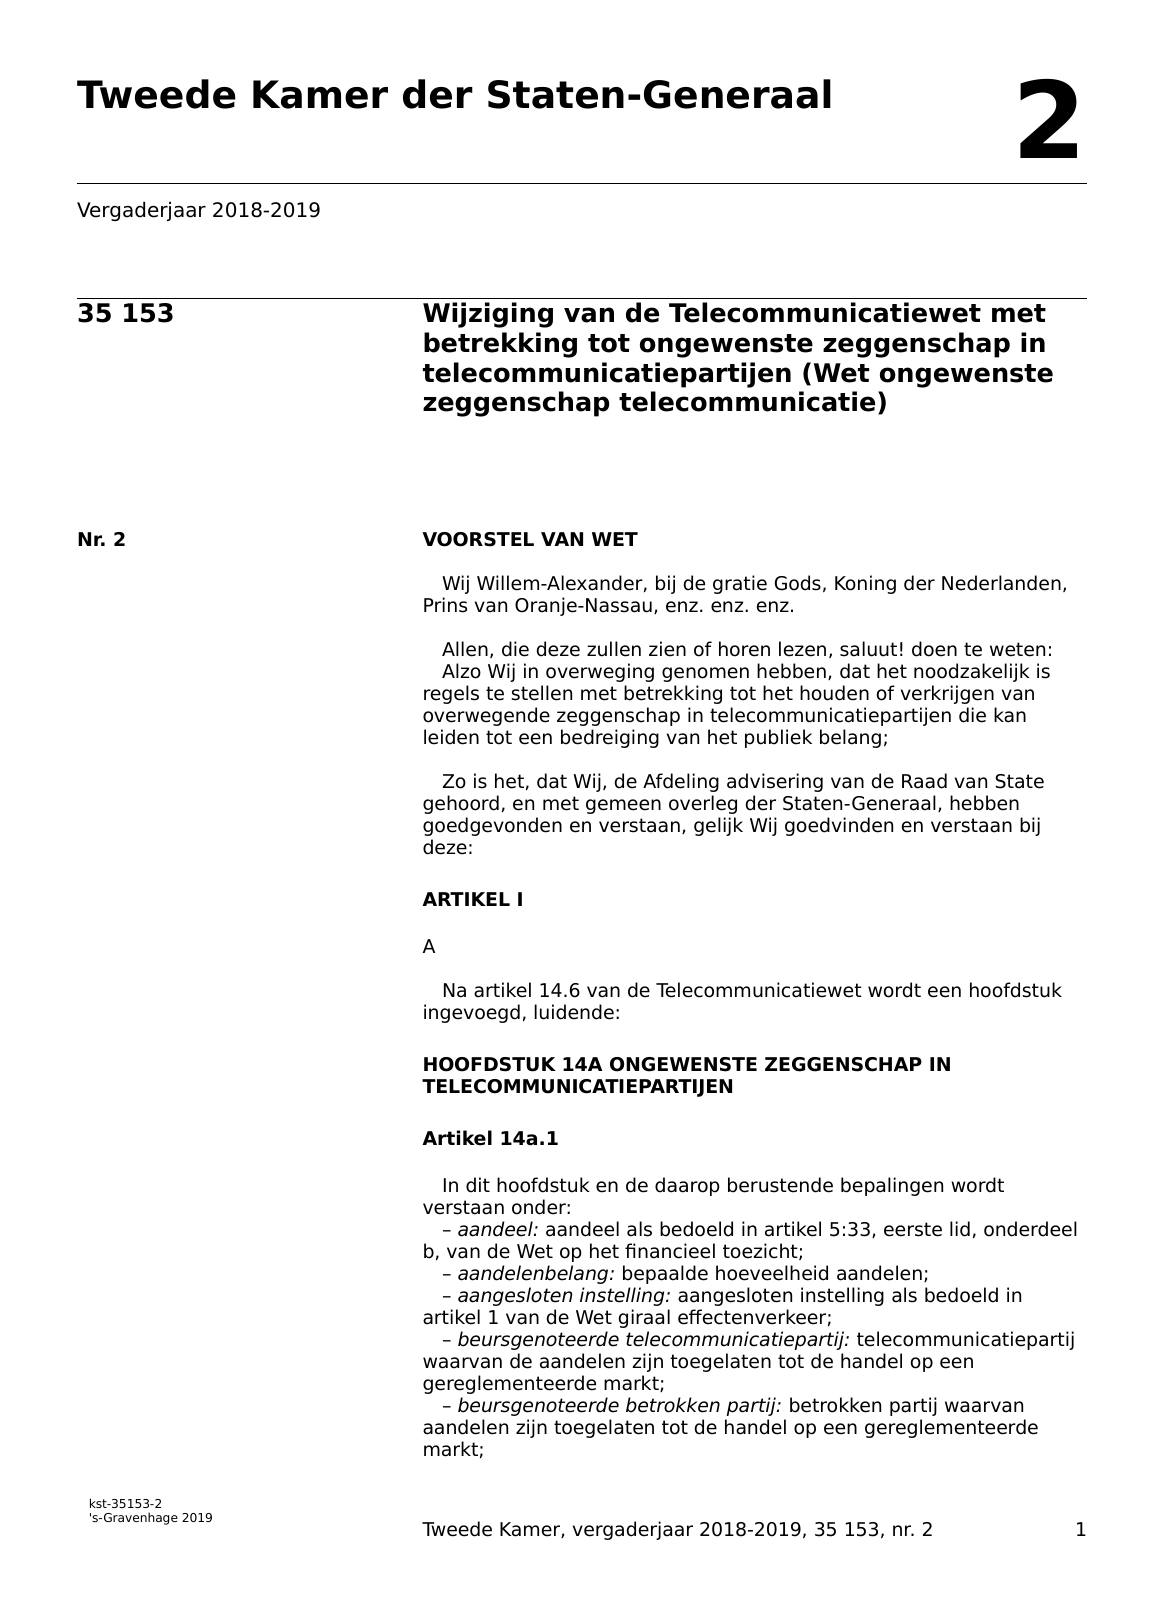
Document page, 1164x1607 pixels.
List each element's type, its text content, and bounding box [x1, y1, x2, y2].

subtitle ARTIKEL I [422, 889, 1087, 911]
text In dit hoofdstuk en de daarop berustende bepalingen wordt verstaan onder: [422, 1175, 1087, 1219]
subtitle Nr. 2 VOORSTEL VAN WET [77, 529, 1087, 551]
subtitle HOOFDSTUK 14A ONGEWENSTE ZEGGENSCHAP IN TELECOMMUNICATIEPARTIJEN [422, 1054, 1087, 1098]
subtitle 35 153 Wijziging van de Telecommunicatiewet met betrekking tot ongewenste zeggenschap in telecommunicatiepartijen (Wet ongewenste zeggenschap telecommunicatie) [77, 299, 1087, 418]
text kst-35153-2 [88, 1497, 323, 1511]
text Alzo Wij in overweging genomen hebben, dat het noodzakelijk is regels te stellen met betrekking tot het houden of verkrijgen van overwegende zeggenschap in telecommunicatiepartijen die kan leiden tot een bedreiging van het publiek belang; [422, 661, 1087, 749]
text – aandelenbelang: bepaalde hoeveelheid aandelen; [422, 1263, 1087, 1285]
text – aandeel: aandeel als bedoeld in artikel 5:33, eerste lid, onderdeel b, van de Wet op het financieel toezicht; [422, 1219, 1087, 1263]
table_header Tweede Kamer der Staten-Generaal [77, 59, 886, 183]
table_cell Vergaderjaar 2018-2019 [77, 184, 1087, 298]
text Allen, die deze zullen zien of horen lezen, saluut! doen te weten: [422, 639, 1087, 661]
text – beursgenoteerde betrokken partij: betrokken partij waarvan aandelen zijn toegelaten tot de handel op een gereglementeerde markt; [422, 1395, 1087, 1461]
text Zo is het, dat Wij, de Afdeling advisering van de Raad van State gehoord, en met gemeen overleg der Staten-Generaal, hebben goedgevonden en verstaan, gelijk Wij goedvinden en verstaan bij deze: [422, 771, 1087, 859]
text A [422, 936, 1087, 958]
text – beursgenoteerde telecommunicatiepartij: telecommunicatiepartij waarvan de aandelen zijn toegelaten tot de handel op een gereglementeerde markt; [422, 1329, 1087, 1395]
text Na artikel 14.6 van de Telecommunicatiewet wordt een hoofdstuk ingevoegd, luidende: [422, 980, 1087, 1024]
text Wij Willem-Alexander, bij de gratie Gods, Koning der Nederlanden, Prins van Oranje-Nassau, enz. enz. enz. [422, 573, 1087, 617]
text – aangesloten instelling: aangesloten instelling als bedoeld in artikel 1 van de Wet giraal effectenverkeer; [422, 1285, 1087, 1329]
table_header 2 [886, 59, 1087, 183]
text 's-Gravenhage 2019 [88, 1511, 323, 1525]
subtitle Artikel 14a.1 [422, 1128, 1087, 1150]
